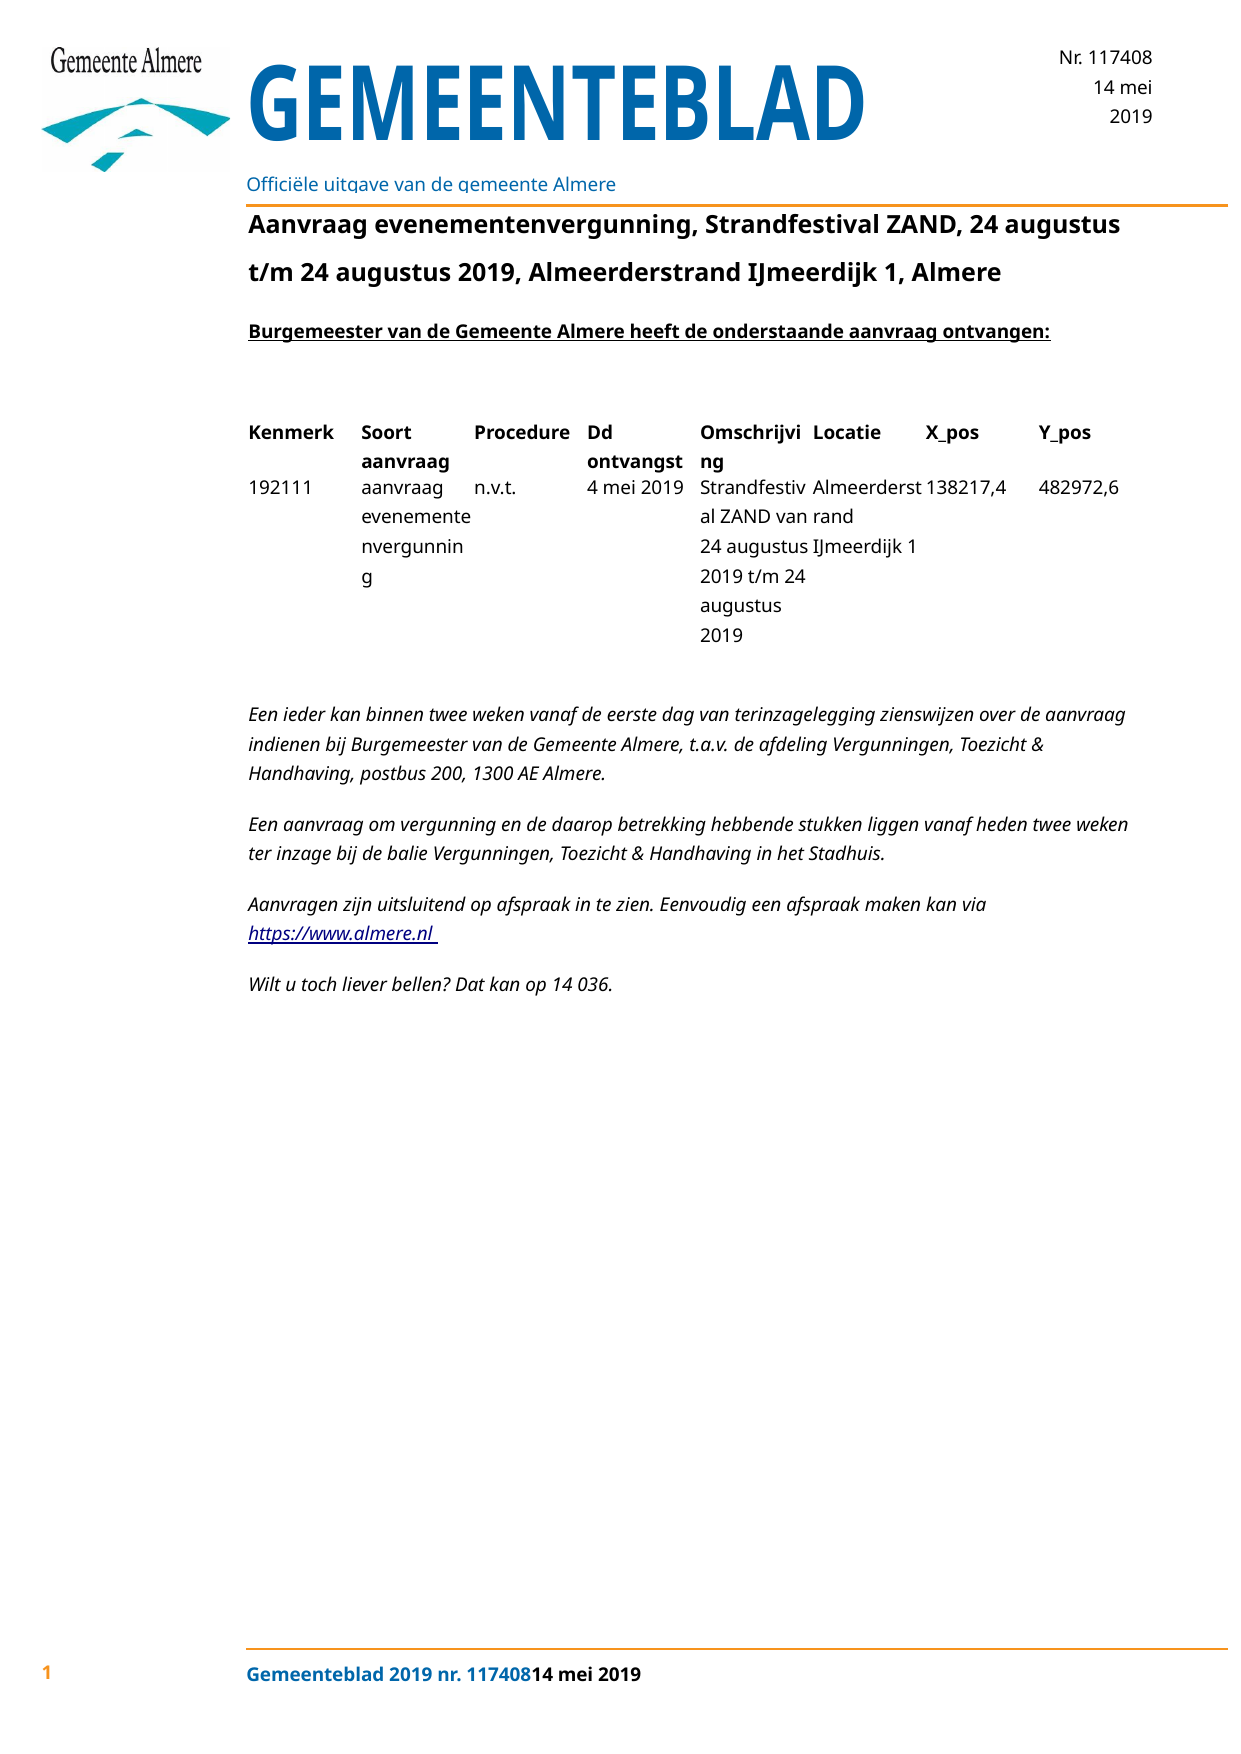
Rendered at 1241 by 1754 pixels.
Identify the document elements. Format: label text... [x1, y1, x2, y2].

table_cell aanvraag evenementenvergunning [361, 474, 474, 648]
text Wilt u toch liever bellen? Dat kan op 14 036. [248, 971, 1152, 997]
text Een aanvraag om vergunning en de daarop betrekking hebbende stukken liggen vanaf heden twee weken ter inzage bij de balie Vergunningen, Toezicht & Handhaving in het Stadhuis. [248, 811, 1152, 866]
table_cell 138217,4 [926, 474, 1038, 648]
table_cell 482972,6 [1039, 474, 1152, 648]
text Aanvraag evenementenvergunning, Strandfestival ZAND, 24 augustus t/m 24 augustus 2019, Almeerderstrand IJmeerdijk 1, Almere [248, 207, 1152, 288]
table_header Locatie [813, 419, 926, 474]
table_header Kenmerk [248, 419, 361, 474]
text Burgemeester van de Gemeente Almere heeft de onderstaande aanvraag ontvangen: [248, 318, 1152, 344]
table_header X_pos [926, 419, 1038, 474]
table_cell 4 mei 2019 [587, 474, 700, 648]
table_header Dd ontvangst [587, 419, 700, 474]
table_header Procedure [474, 419, 587, 474]
text Aanvragen zijn uitsluitend op afspraak in te zien. Eenvoudig een afspraak maken kan via https://www.almere.nl [248, 891, 1152, 946]
picture [41, 47, 231, 172]
table_header Y_pos [1039, 419, 1152, 474]
table_header Omschrijving [700, 419, 813, 474]
table_cell 192111 [248, 474, 361, 648]
text Een ieder kan binnen twee weken vanaf de eerste dag van terinzagelegging zienswijzen over de aanvraag indienen bij Burgemeester van de Gemeente Almere, t.a.v. de afdeling Vergunningen, Toezicht & Handhaving, postbus 200, 1300 AE Almere. [248, 701, 1152, 786]
table_cell Strandfestival ZAND van 24 augustus 2019 t/m 24 augustus 2019 [700, 474, 813, 648]
table_cell Almeerderstrand IJmeerdijk 1 [813, 474, 926, 648]
table_header Soort aanvraag [361, 419, 474, 474]
table_cell n.v.t. [474, 474, 587, 648]
